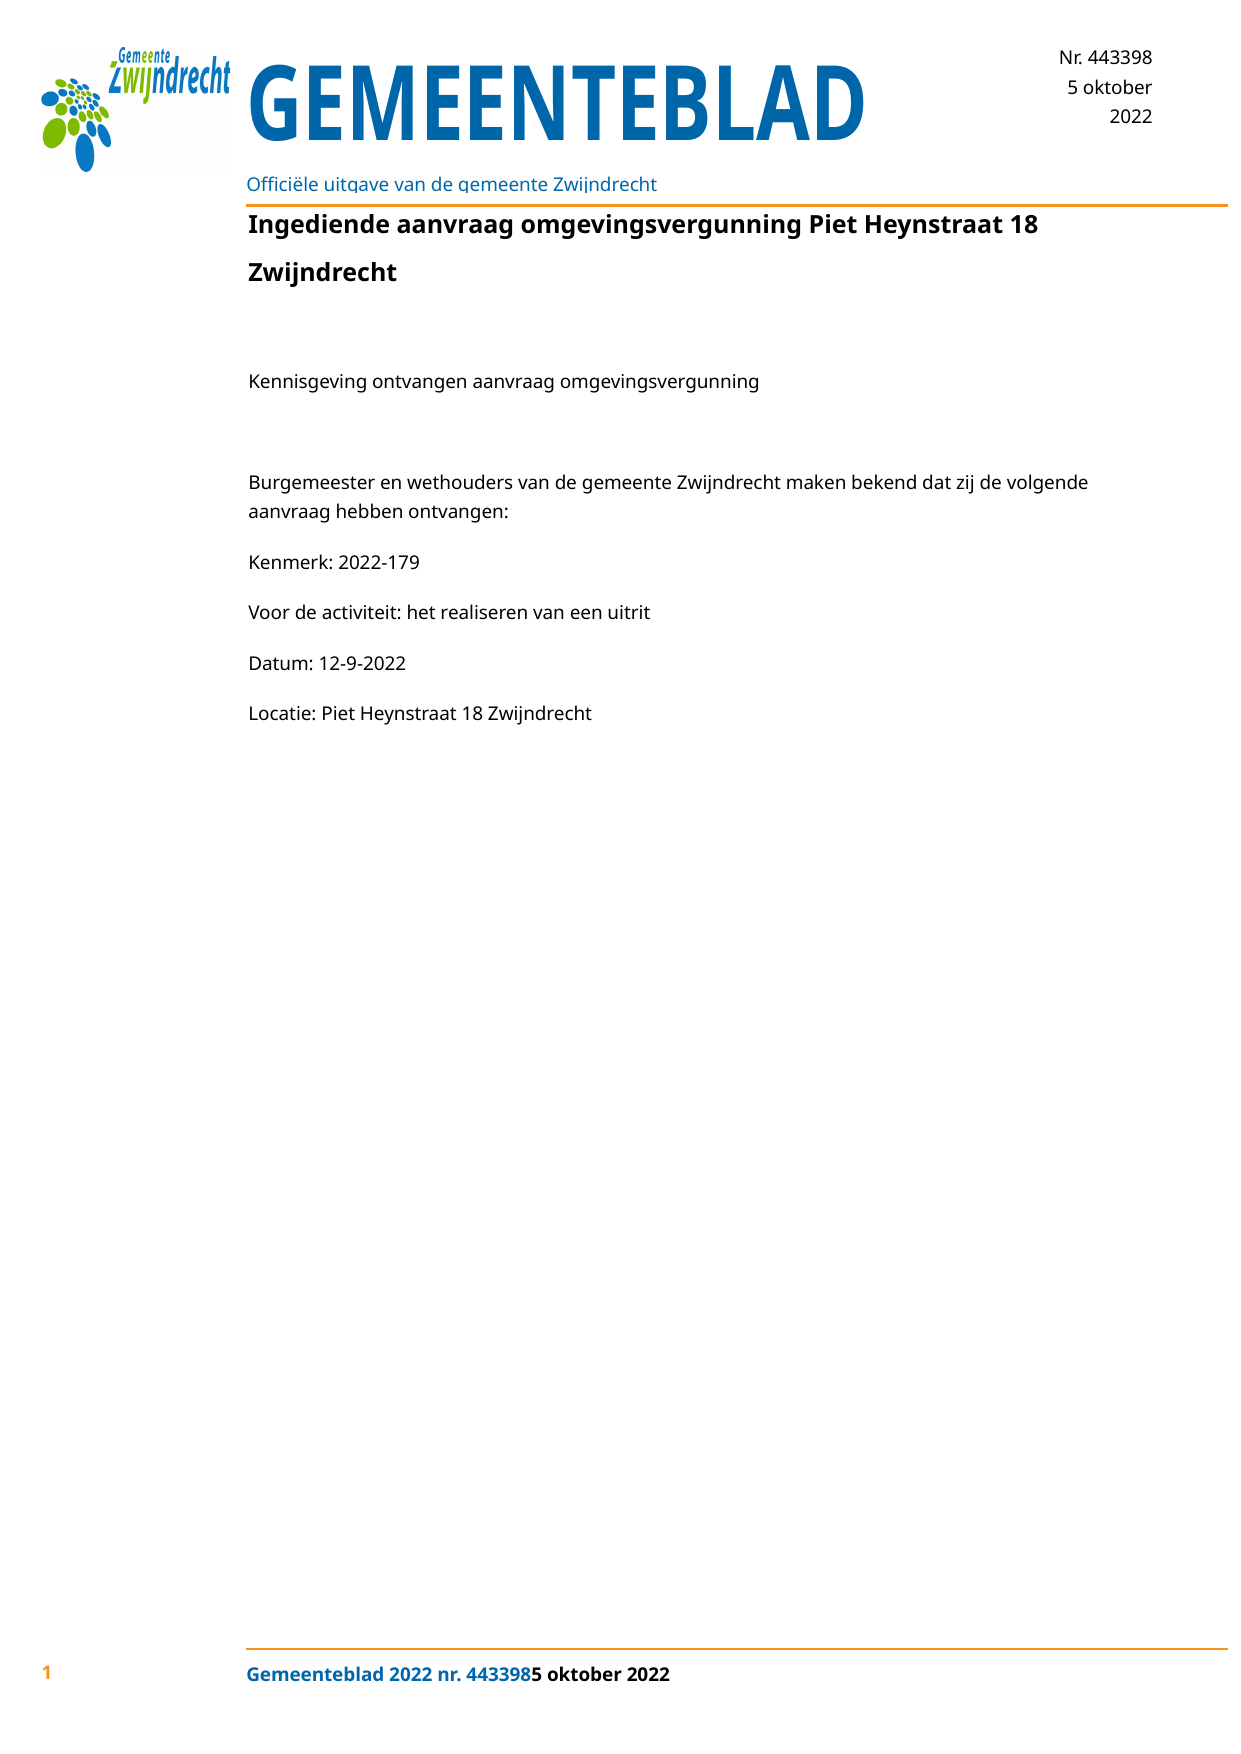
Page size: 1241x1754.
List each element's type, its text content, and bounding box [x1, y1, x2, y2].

picture [41, 47, 231, 172]
text Voor de activiteit: het realiseren van een uitrit [248, 599, 1152, 625]
text Datum: 12-9-2022 [248, 650, 1152, 676]
text Locatie: Piet Heynstraat 18 Zwijndrecht [248, 700, 1152, 726]
text Kenmerk: 2022-179 [248, 549, 1152, 575]
text Burgemeester en wethouders van de gemeente Zwijndrecht maken bekend dat zij de volgende aanvraag hebben ontvangen: [248, 469, 1152, 524]
text Kennisgeving ontvangen aanvraag omgevingsvergunning [248, 368, 1152, 394]
text Ingediende aanvraag omgevingsvergunning Piet Heynstraat 18 Zwijndrecht [248, 207, 1152, 288]
